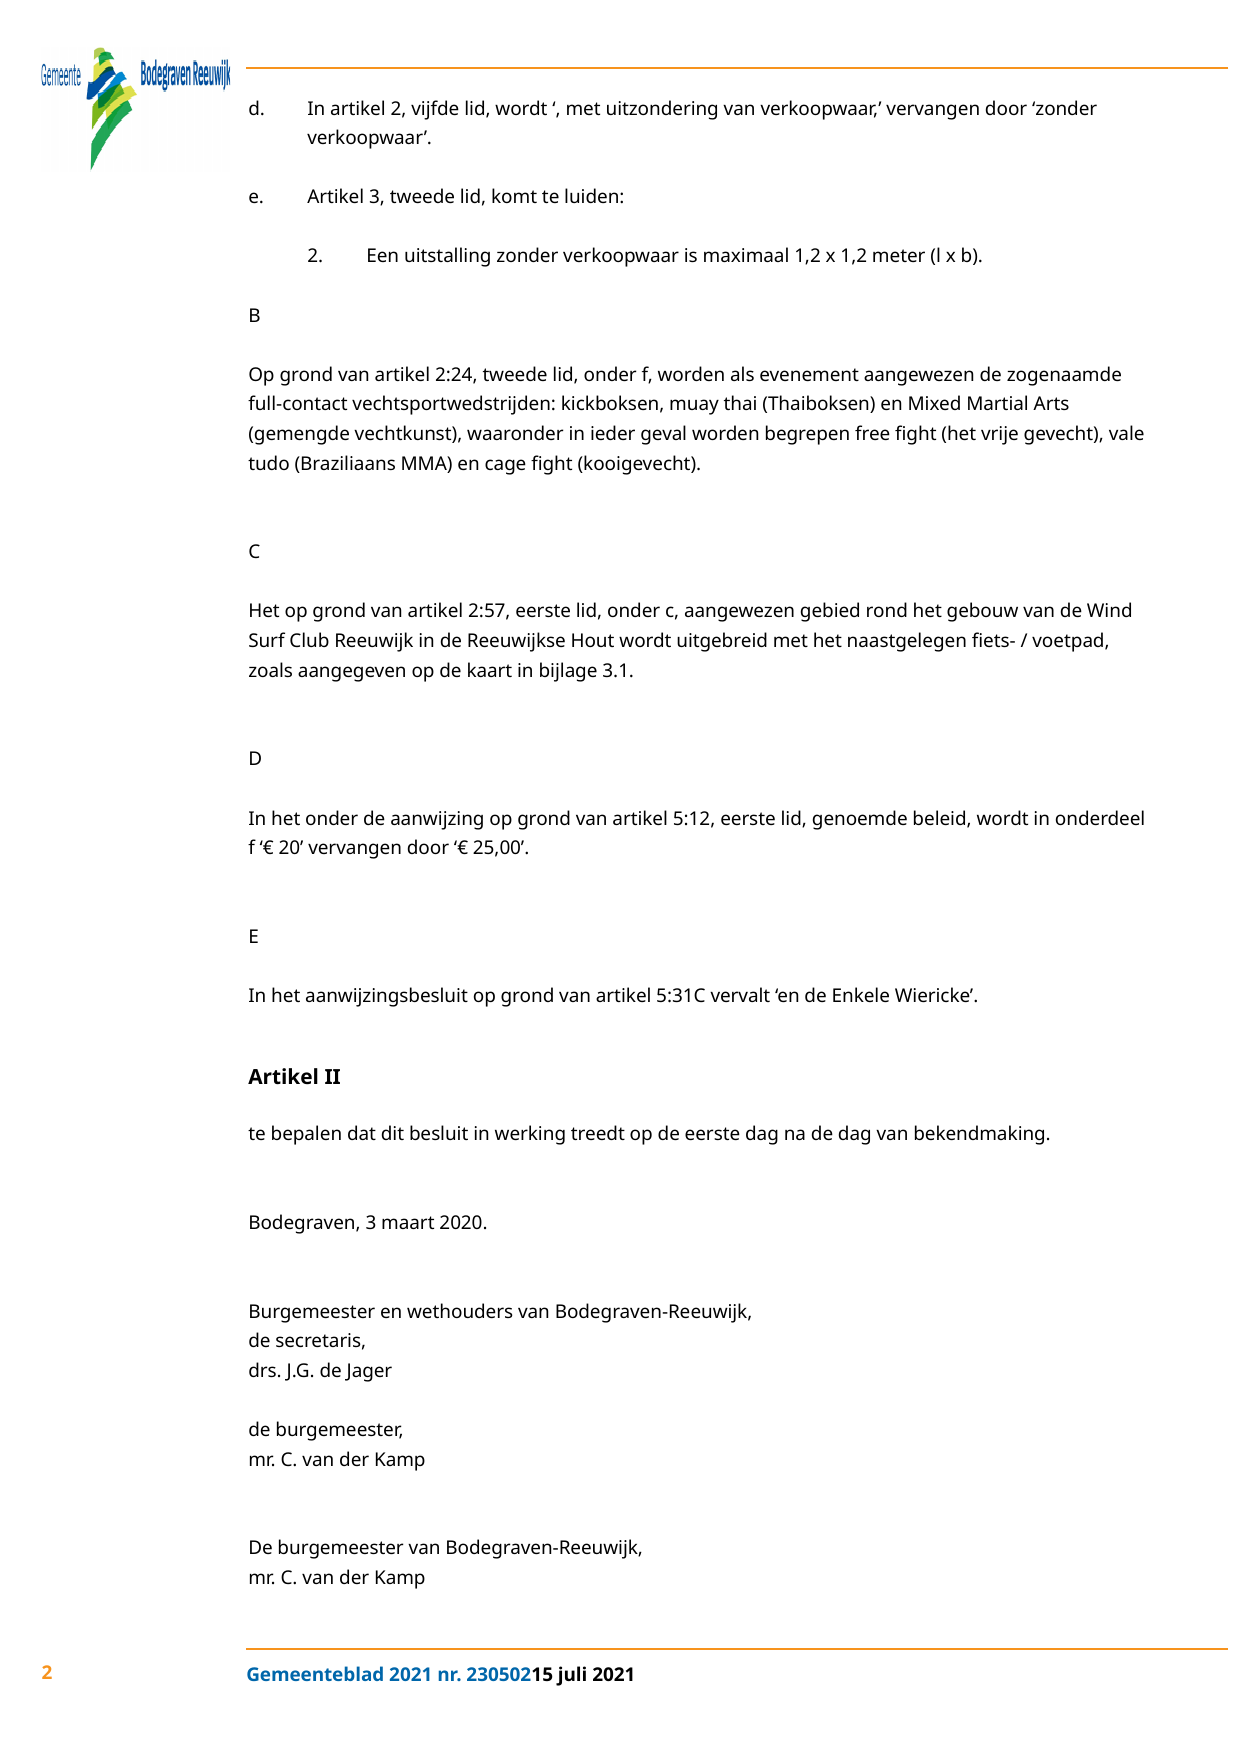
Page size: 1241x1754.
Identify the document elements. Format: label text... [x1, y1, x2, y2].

text mr. C. van der Kamp [248, 1564, 1152, 1590]
list In artikel 2, vijfde lid, wordt ‘, met uitzondering van verkoopwaar,’ vervangen door ‘zonder verkoopwaar’. [248, 95, 1152, 150]
text In het aanwijzingsbesluit op grond van artikel 5:31C vervalt ‘en de Enkele Wiericke’. [248, 982, 1152, 1008]
text drs. J.G. de Jager [248, 1357, 1152, 1383]
text te bepalen dat dit besluit in werking treedt op de eerste dag na de dag van bekendmaking. [248, 1120, 1152, 1146]
list Artikel 3, tweede lid, komt te luiden: [248, 183, 1152, 209]
picture [41, 47, 231, 172]
text de secretaris, [248, 1327, 1152, 1353]
text D [248, 746, 1152, 771]
text Bodegraven, 3 maart 2020. [248, 1209, 1152, 1235]
text De burgemeester van Bodegraven-Reeuwijk, [248, 1534, 1152, 1560]
text Op grond van artikel 2:24, tweede lid, onder f, worden als evenement aangewezen de zogenaamde full-contact vechtsportwedstrijden: kickboksen, muay thai (Thaiboksen) en Mixed Martial Arts (gemengde vechtkunst), waaronder in ieder geval worden begrepen free fight (het vrije gevecht), vale tudo (Braziliaans MMA) en cage fight (kooigevecht). [248, 361, 1152, 476]
text B [248, 302, 1152, 328]
text C [248, 538, 1152, 564]
text Burgemeester en wethouders van Bodegraven-Reeuwijk, [248, 1298, 1152, 1323]
list Een uitstalling zonder verkoopwaar is maximaal 1,2 x 1,2 meter (l x b). [307, 243, 1152, 268]
text de burgemeester, [248, 1416, 1152, 1442]
text Het op grond van artikel 2:57, eerste lid, onder c, aangewezen gebied rond het gebouw van de Wind Surf Club Reeuwijk in de Reeuwijkse Hout wordt uitgebreid met het naastgelegen fiets- / voetpad, zoals aangegeven op de kaart in bijlage 3.1. [248, 598, 1152, 683]
text E [248, 923, 1152, 949]
text mr. C. van der Kamp [248, 1446, 1152, 1471]
text Artikel II [248, 1062, 1152, 1091]
text In het onder de aanwijzing op grond van artikel 5:12, eerste lid, genoemde beleid, wordt in onderdeel f ‘€ 20’ vervangen door ‘€ 25,00’. [248, 805, 1152, 860]
